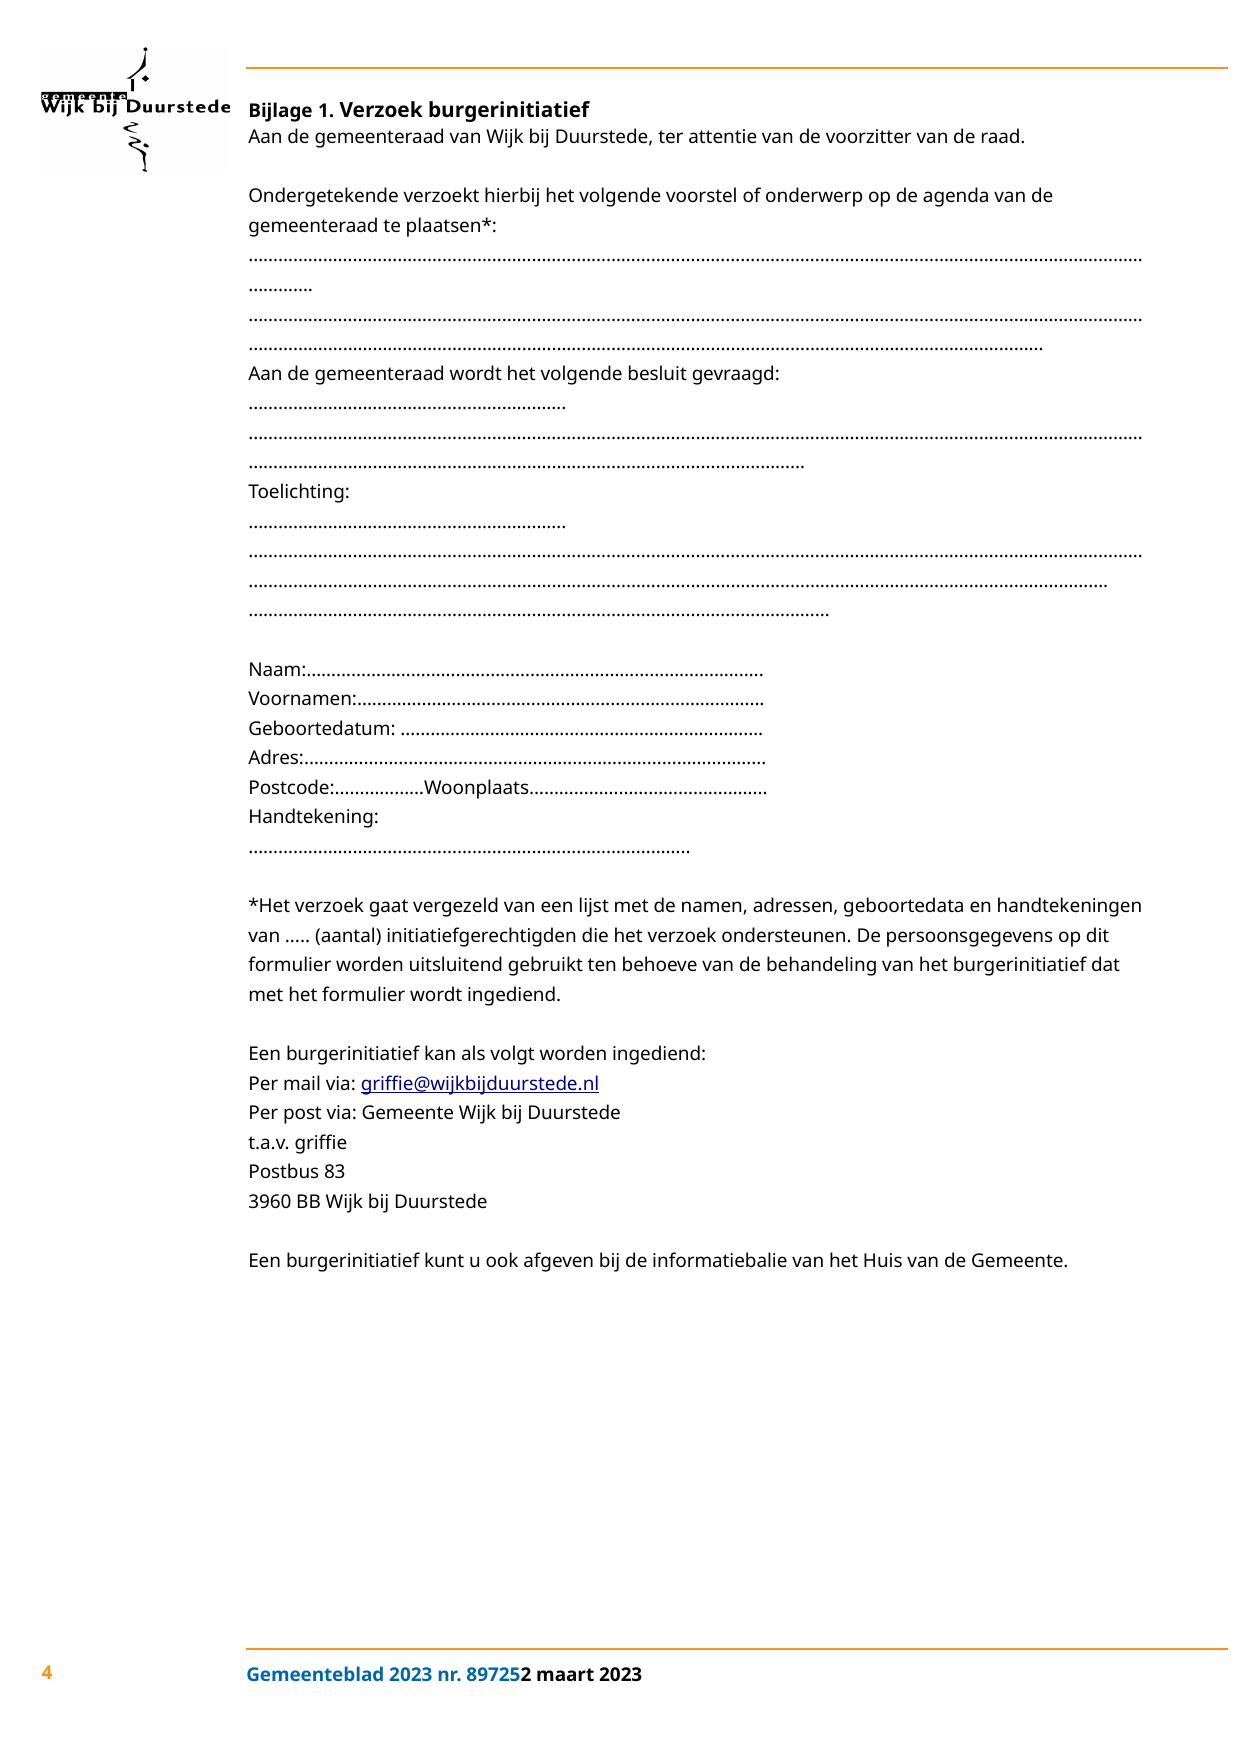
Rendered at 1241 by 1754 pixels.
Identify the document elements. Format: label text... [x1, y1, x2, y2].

text *Het verzoek gaat vergezeld van een lijst met de namen, adressen, geboortedata en handtekeningen van ..... (aantal) initiatiefgerechtigden die het verzoek ondersteunen. De persoonsgegevens op dit formulier worden uitsluitend gebruikt ten behoeve van de behandeling van het burgerinitiatief dat met het formulier wordt ingediend. [248, 892, 1152, 1007]
text Voornamen:………………………………………………………………………. [248, 685, 1152, 711]
text Een burgerinitiatief kunt u ook afgeven bij de informatiebalie van het Huis van de Gemeente. [248, 1247, 1152, 1273]
text …………………………………………………………………………….. [248, 833, 1152, 859]
text ……………………………………………………….………………………………………………………………………………………………………………………………………………………………………….…………………………………………………………………………………………………………………………………………….……………………………………………………………………………………………………… [248, 508, 1152, 622]
text Adres:………………………………………………………………………………… [248, 744, 1152, 770]
text Ondergetekende verzoekt hierbij het volgende voorstel of onderwerp op de agenda van de gemeenteraad te plaatsen*: [248, 182, 1152, 238]
picture [41, 47, 231, 172]
text Per mail via: griffie@wijkbijduurstede.nl [248, 1070, 1152, 1096]
text Een burgerinitiatief kan als volgt worden ingediend: [248, 1040, 1152, 1066]
text t.a.v. griffie [248, 1129, 1152, 1155]
text Postcode:………………Woonplaats………………………………………… [248, 774, 1152, 800]
text Handtekening: [248, 804, 1152, 829]
text Per post via: Gemeente Wijk bij Duurstede [248, 1099, 1152, 1125]
text 3960 BB Wijk bij Duurstede [248, 1188, 1152, 1214]
text Aan de gemeenteraad van Wijk bij Duurstede, ter attentie van de voorzitter van de raad. [248, 123, 1152, 149]
text Aan de gemeenteraad wordt het volgende besluit gevraagd: [248, 360, 1152, 386]
text Toelichting: [248, 478, 1152, 504]
text ……………………………………………………….………………………………………………………………………………………………………………………………………………………………………….……………………………………………………………………………………… [248, 389, 1152, 474]
text Bijlage 1. Verzoek burgerinitiatief [248, 95, 1152, 123]
text Naam:……………………………………………………………………………….. [248, 656, 1152, 682]
text Geboortedatum: ………………………………………………………………. [248, 715, 1152, 741]
text Postbus 83 [248, 1159, 1152, 1184]
text ………………………………………………………………………………………………………………………………………………………………………….………………………………………………………………………………………………………………………………………………………………………….………………………………………………………………………………………………………………………………… [248, 242, 1152, 356]
